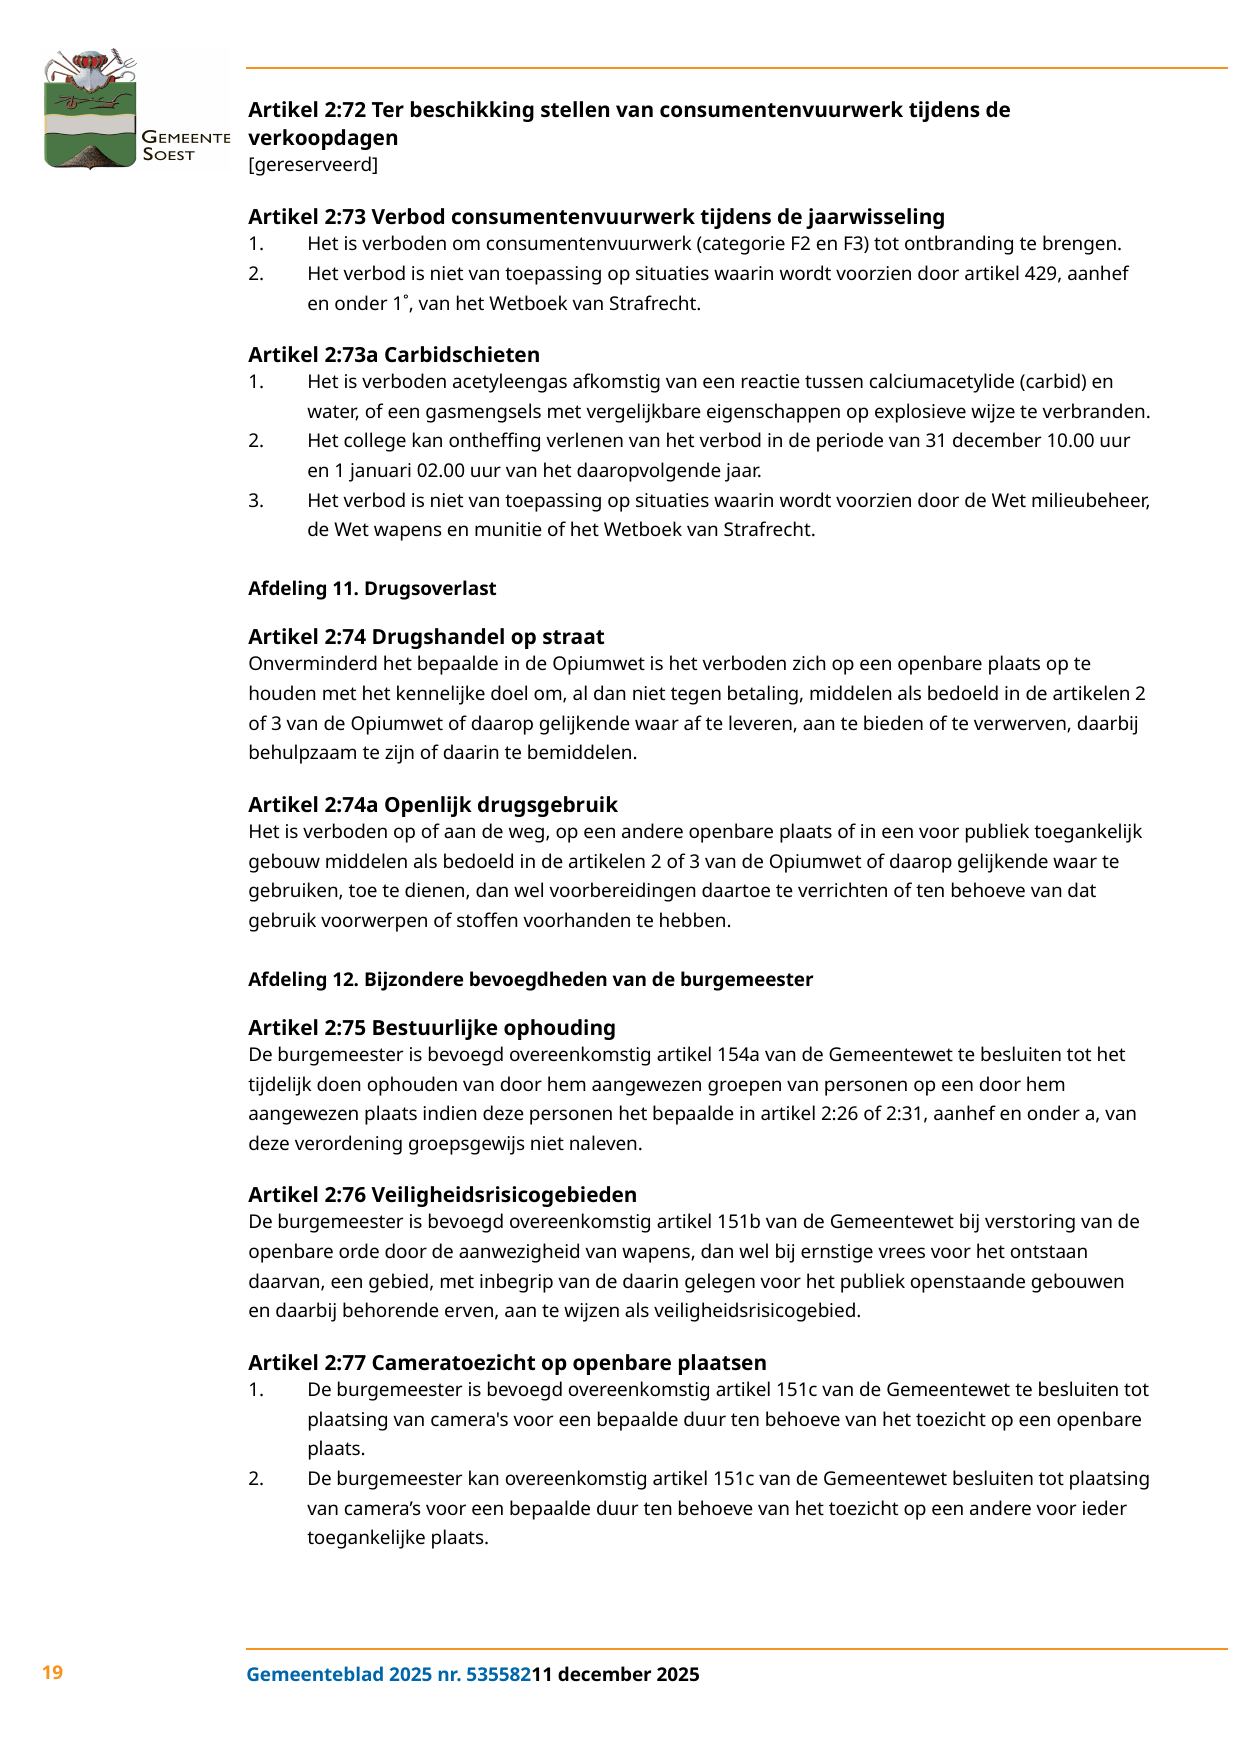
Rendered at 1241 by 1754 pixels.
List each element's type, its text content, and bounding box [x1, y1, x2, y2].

text Artikel 2:73 Verbod consumentenvuurwerk tijdens de jaarwisseling [248, 202, 1152, 231]
text Artikel 2:74a Openlijk drugsgebruik [248, 790, 1152, 818]
text Artikel 2:76 Veiligheidsrisicogebieden [248, 1180, 1152, 1209]
text Het is verboden op of aan de weg, op een andere openbare plaats of in een voor publiek toegankelijk gebouw middelen als bedoeld in de artikelen 2 of 3 van de Opiumwet of daarop gelijkende waar te gebruiken, toe te dienen, dan wel voorbereidingen daartoe te verrichten of ten behoeve van dat gebruik voorwerpen of stoffen voorhanden te hebben. [248, 818, 1152, 933]
text Artikel 2:77 Cameratoezicht op openbare plaatsen [248, 1348, 1152, 1376]
list De burgemeester kan overeenkomstig artikel 151c van de Gemeentewet besluiten tot plaatsing van camera’s voor een bepaalde duur ten behoeve van het toezicht op een andere voor ieder toegankelijke plaats. [248, 1465, 1152, 1550]
text [gereserveerd] [248, 152, 1152, 177]
text Artikel 2:74 Drugshandel op straat [248, 622, 1152, 651]
list De burgemeester is bevoegd overeenkomstig artikel 151c van de Gemeentewet te besluiten tot plaatsing van camera's voor een bepaalde duur ten behoeve van het toezicht op een openbare plaats. [248, 1376, 1152, 1461]
list Het verbod is niet van toepassing op situaties waarin wordt voorzien door artikel 429, aanhef en onder 1˚, van het Wetboek van Strafrecht. [248, 260, 1152, 315]
picture [41, 47, 231, 172]
text Afdeling 12. Bijzondere bevoegdheden van de burgemeester [248, 966, 1152, 992]
text Artikel 2:75 Bestuurlijke ophouding [248, 1013, 1152, 1041]
list Het is verboden acetyleengas afkomstig van een reactie tussen calciumacetylide (carbid) en water, of een gasmengsels met vergelijkbare eigenschappen op explosieve wijze te verbranden. [248, 368, 1152, 424]
list Het verbod is niet van toepassing op situaties waarin wordt voorzien door de Wet milieubeheer, de Wet wapens en munitie of het Wetboek van Strafrecht. [248, 487, 1152, 542]
text Onverminderd het bepaalde in de Opiumwet is het verboden zich op een openbare plaats op te houden met het kennelijke doel om, al dan niet tegen betaling, middelen als bedoeld in de artikelen 2 of 3 van de Opiumwet of daarop gelijkende waar af te leveren, aan te bieden of te verwerven, daarbij behulpzaam te zijn of daarin te bemiddelen. [248, 651, 1152, 765]
text Artikel 2:73a Carbidschieten [248, 340, 1152, 368]
text De burgemeester is bevoegd overeenkomstig artikel 151b van de Gemeentewet bij verstoring van de openbare orde door de aanwezigheid van wapens, dan wel bij ernstige vrees voor het ontstaan daarvan, een gebied, met inbegrip van de daarin gelegen voor het publiek openstaande gebouwen en daarbij behorende erven, aan te wijzen als veiligheidsrisicogebied. [248, 1209, 1152, 1323]
list Het is verboden om consumentenvuurwerk (categorie F2 en F3) tot ontbranding te brengen. [248, 231, 1152, 256]
text Artikel 2:72 Ter beschikking stellen van consumentenvuurwerk tijdens de verkoopdagen [248, 95, 1152, 152]
text De burgemeester is bevoegd overeenkomstig artikel 154a van de Gemeentewet te besluiten tot het tijdelijk doen ophouden van door hem aangewezen groepen van personen op een door hem aangewezen plaats indien deze personen het bepaalde in artikel 2:26 of 2:31, aanhef en onder a, van deze verordening groepsgewijs niet naleven. [248, 1041, 1152, 1156]
text Afdeling 11. Drugsoverlast [248, 576, 1152, 601]
list Het college kan ontheffing verlenen van het verbod in de periode van 31 december 10.00 uur en 1 januari 02.00 uur van het daaropvolgende jaar. [248, 428, 1152, 483]
